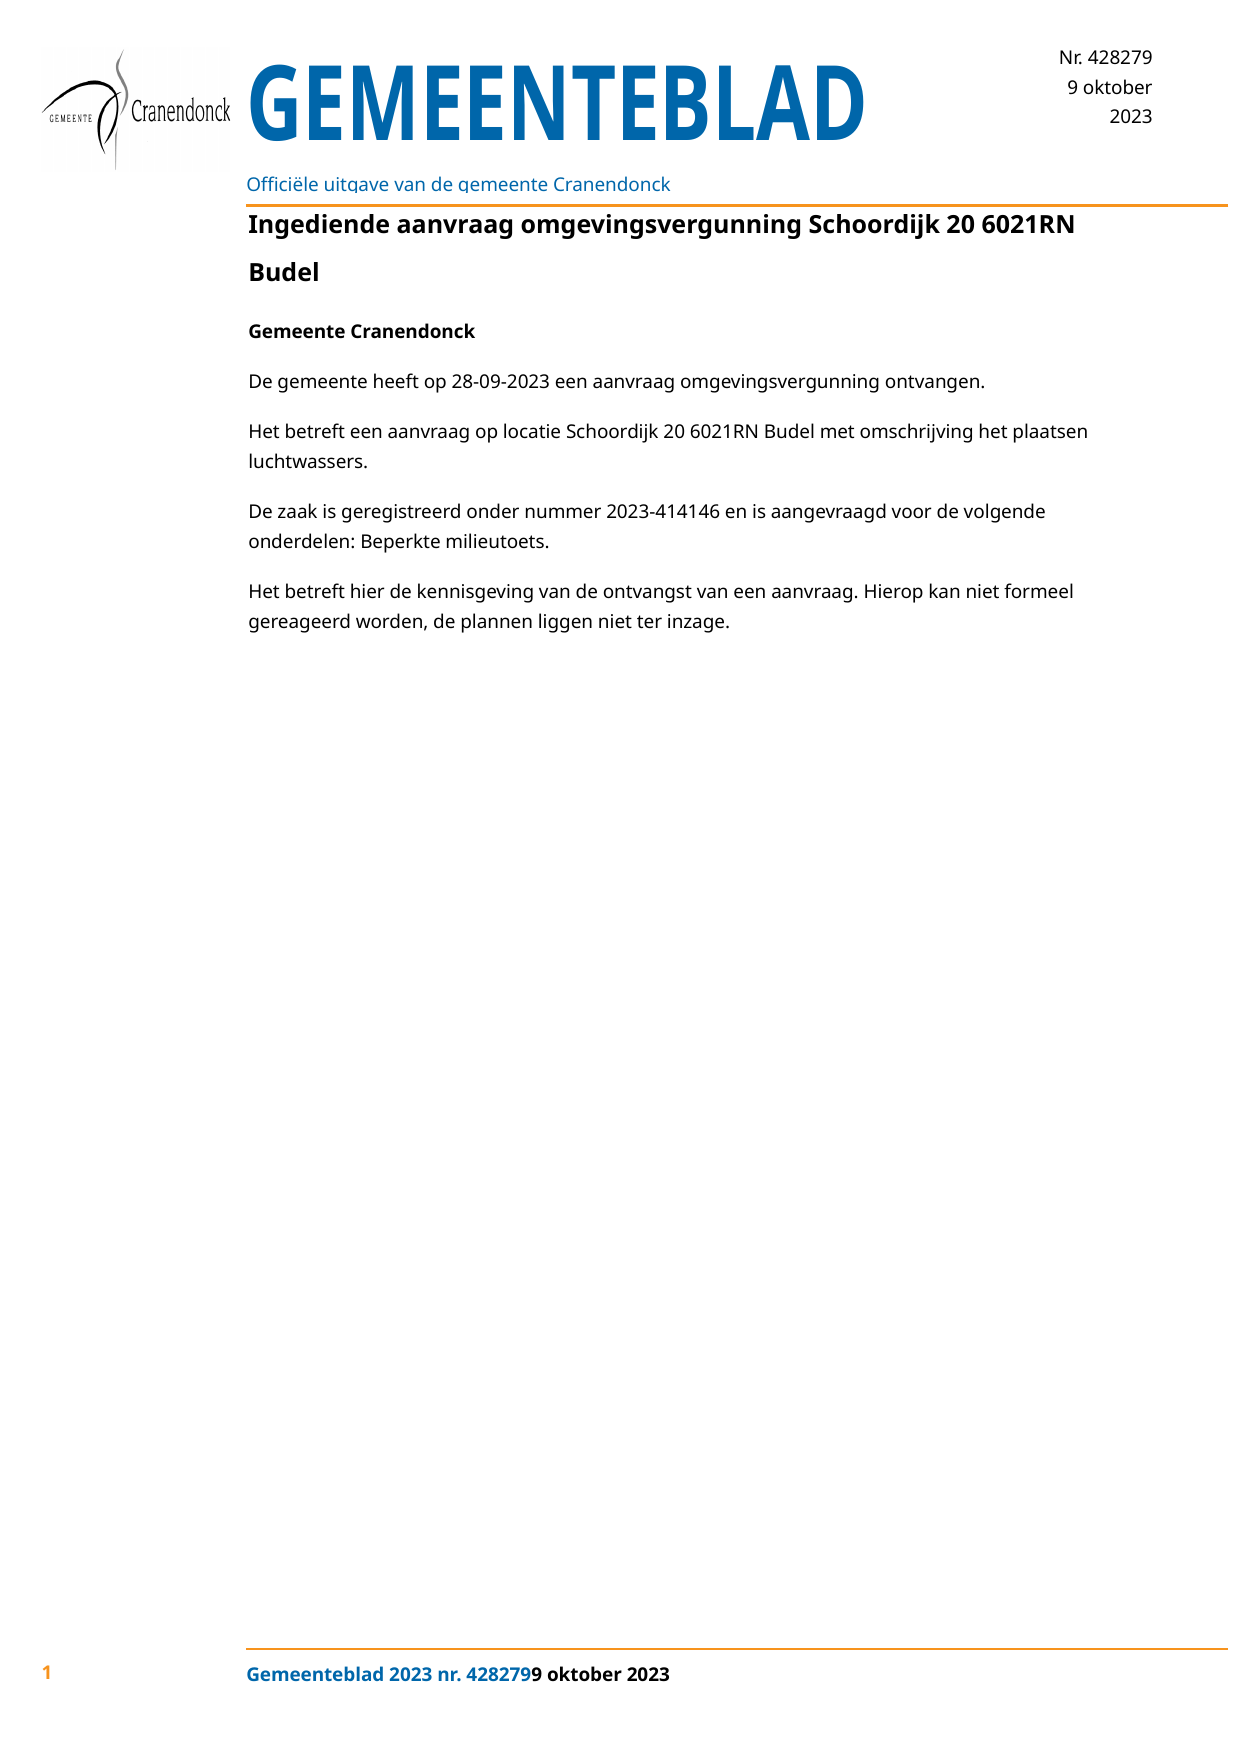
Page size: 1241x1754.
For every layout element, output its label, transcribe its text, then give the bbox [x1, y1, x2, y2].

text Het betreft een aanvraag op locatie Schoordijk 20 6021RN Budel met omschrijving het plaatsen luchtwassers. [248, 419, 1152, 474]
text De zaak is geregistreerd onder nummer 2023-414146 en is aangevraagd voor de volgende onderdelen: Beperkte milieutoets. [248, 499, 1152, 554]
text Het betreft hier de kennisgeving van de ontvangst van een aanvraag. Hierop kan niet formeel gereageerd worden, de plannen liggen niet ter inzage. [248, 579, 1152, 634]
text De gemeente heeft op 28-09-2023 een aanvraag omgevingsvergunning ontvangen. [248, 368, 1152, 394]
picture [41, 47, 231, 172]
text Ingediende aanvraag omgevingsvergunning Schoordijk 20 6021RN Budel [248, 207, 1152, 288]
text Gemeente Cranendonck [248, 318, 1152, 344]
